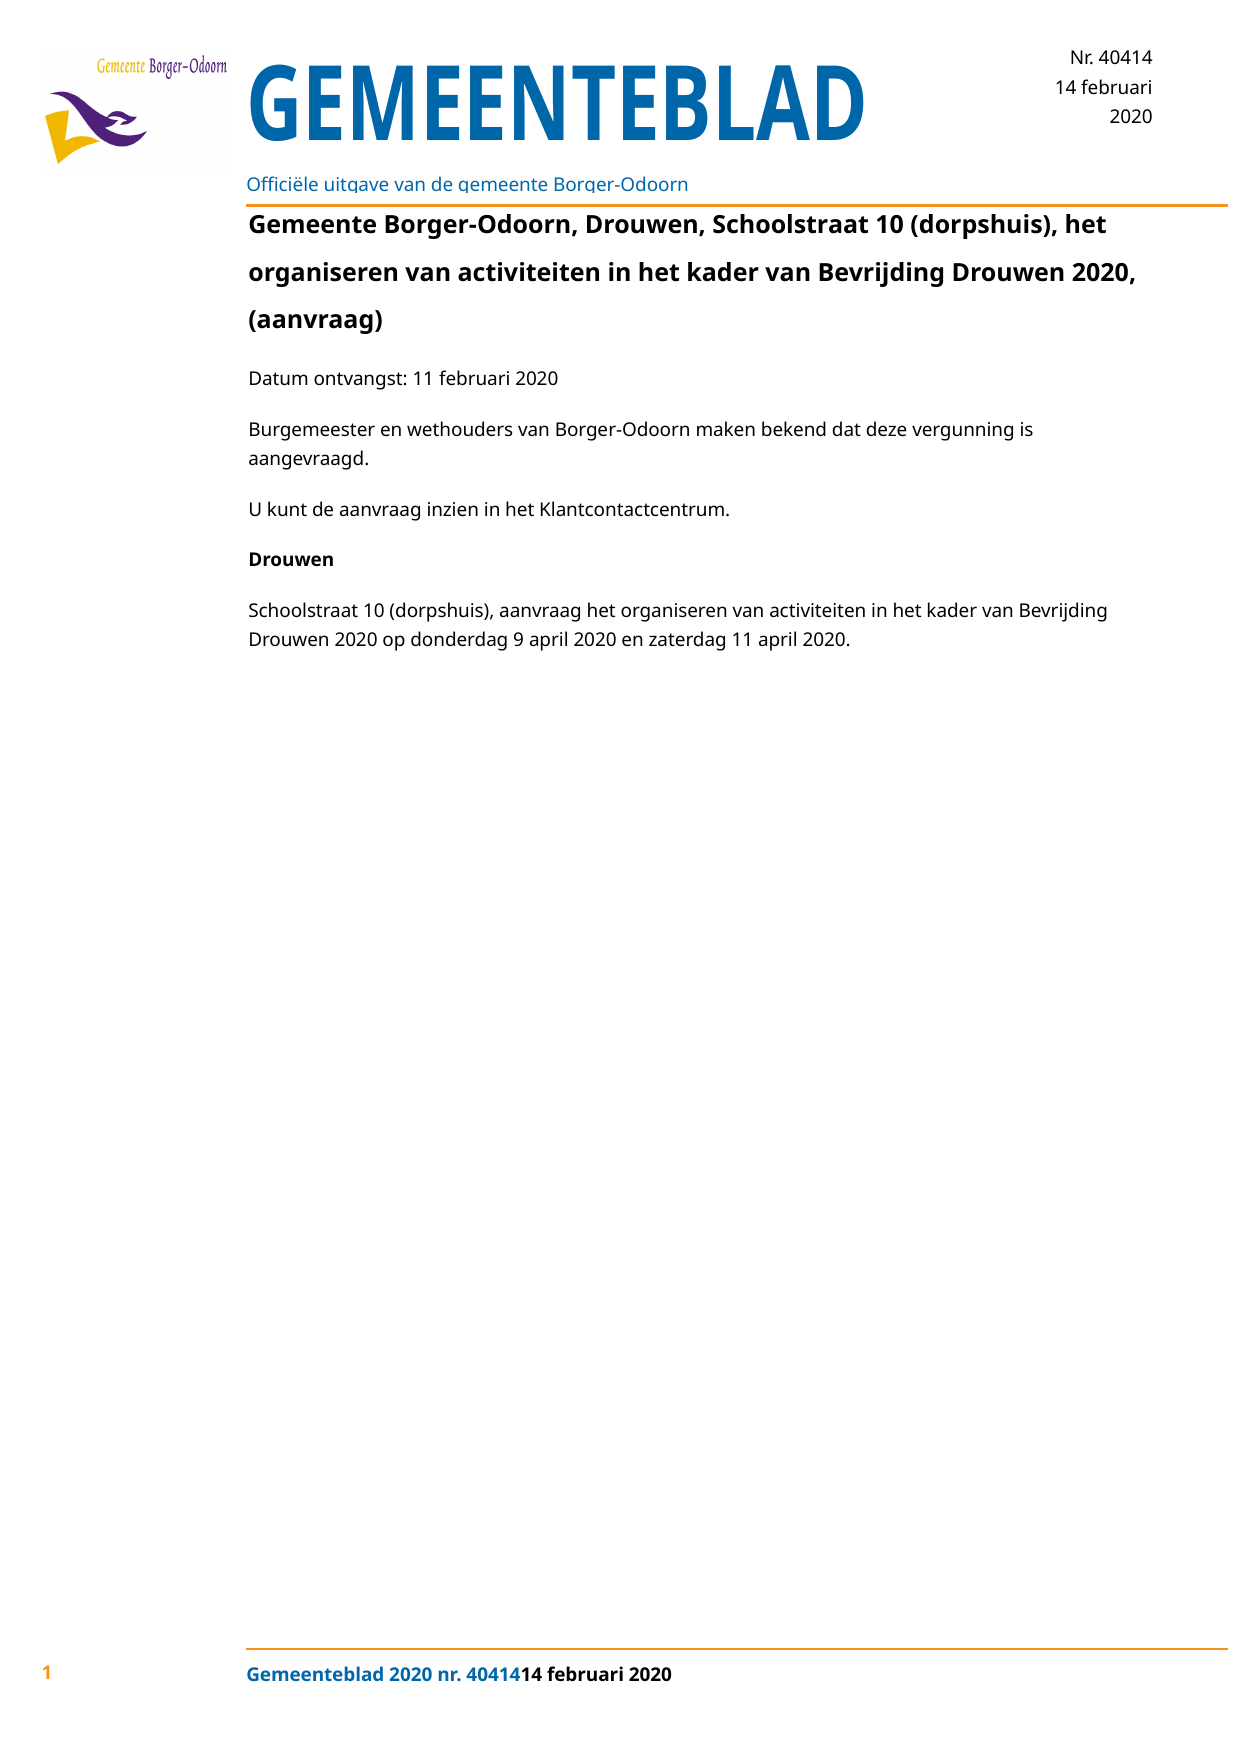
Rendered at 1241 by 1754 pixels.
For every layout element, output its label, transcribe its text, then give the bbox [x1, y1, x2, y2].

text Datum ontvangst: 11 februari 2020 [248, 366, 1152, 391]
text Gemeente Borger-Odoorn, Drouwen, Schoolstraat 10 (dorpshuis), het organiseren van activiteiten in het kader van Bevrijding Drouwen 2020, (aanvraag) [248, 207, 1152, 336]
text Drouwen [248, 546, 1152, 572]
text Burgemeester en wethouders van Borger-Odoorn maken bekend dat deze vergunning is aangevraagd. [248, 416, 1152, 471]
text Schoolstraat 10 (dorpshuis), aanvraag het organiseren van activiteiten in het kader van Bevrijding Drouwen 2020 op donderdag 9 april 2020 en zaterdag 11 april 2020. [248, 597, 1152, 652]
text U kunt de aanvraag inzien in het Klantcontactcentrum. [248, 496, 1152, 522]
picture [41, 47, 231, 172]
